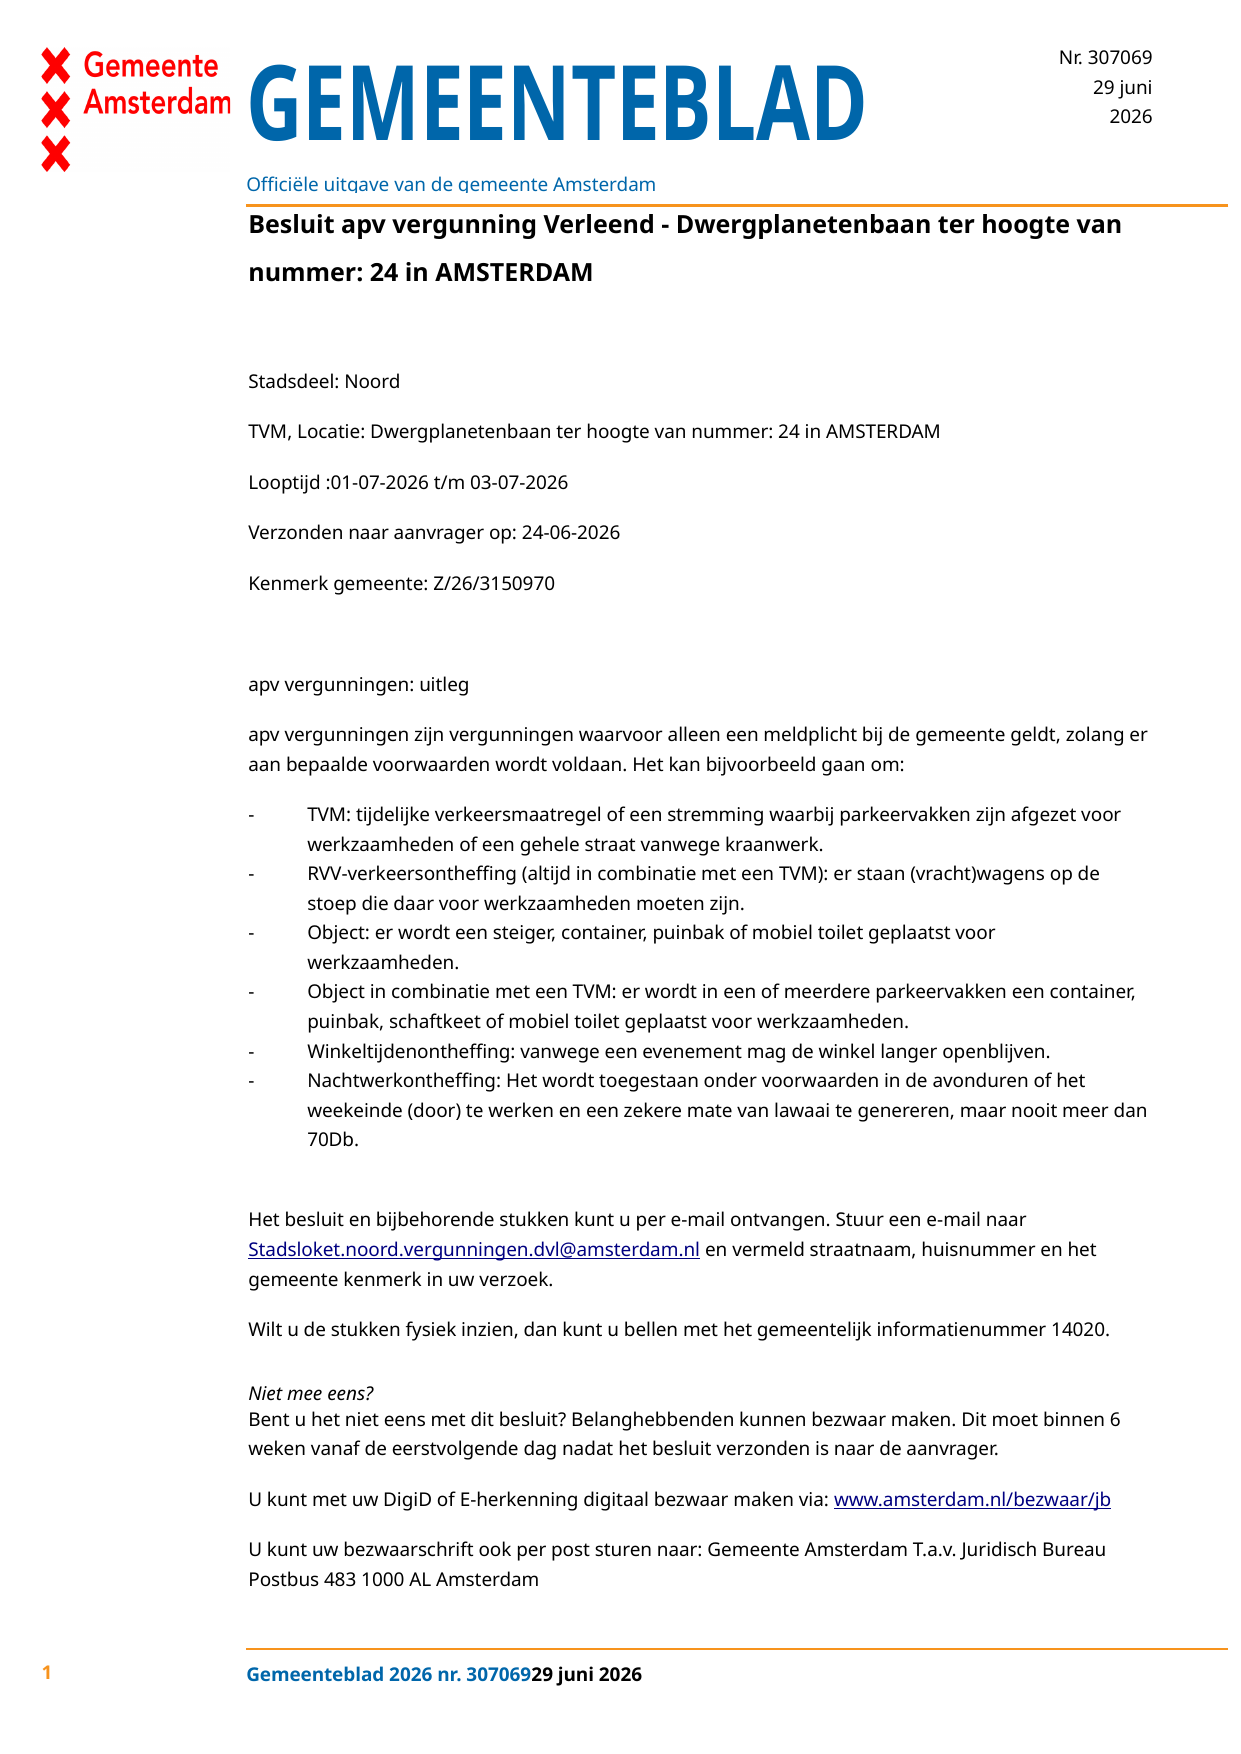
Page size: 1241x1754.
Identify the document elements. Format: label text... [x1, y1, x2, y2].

text U kunt met uw DigiD of E-herkenning digitaal bezwaar maken via: www.amsterdam.nl/bezwaar/jb [248, 1486, 1152, 1512]
list TVM: tijdelijke verkeersmaatregel of een stremming waarbij parkeervakken zijn afgezet voor werkzaamheden of een gehele straat vanwege kraanwerk. [248, 801, 1152, 857]
text Besluit apv vergunning Verleend - Dwergplanetenbaan ter hoogte van nummer: 24 in AMSTERDAM [248, 207, 1152, 288]
text U kunt uw bezwaarschrift ook per post sturen naar: Gemeente Amsterdam T.a.v. Juridisch Bureau Postbus 483 1000 AL Amsterdam [248, 1536, 1152, 1592]
list Nachtwerkontheffing: Het wordt toegestaan onder voorwaarden in de avonduren of het weekeinde (door) te werken en een zekere mate van lawaai te genereren, maar nooit meer dan 70Db. [248, 1067, 1152, 1152]
text Looptijd :01-07-2026 t/m 03-07-2026 [248, 469, 1152, 495]
picture [41, 47, 231, 172]
text Niet mee eens? [248, 1380, 1152, 1406]
text Bent u het niet eens met dit besluit? Belanghebbenden kunnen bezwaar maken. Dit moet binnen 6 weken vanaf de eerstvolgende dag nadat het besluit verzonden is naar de aanvrager. [248, 1406, 1152, 1461]
text Het besluit en bijbehorende stukken kunt u per e-mail ontvangen. Stuur een e-mail naar Stadsloket.noord.vergunningen.dvl@amsterdam.nl en vermeld straatnaam, huisnummer en het gemeente kenmerk in uw verzoek. [248, 1207, 1152, 1292]
text Kenmerk gemeente: Z/26/3150970 [248, 570, 1152, 596]
list RVV-verkeersontheffing (altijd in combinatie met een TVM): er staan (vracht)wagens op de stoep die daar voor werkzaamheden moeten zijn. [248, 860, 1152, 916]
text Stadsdeel: Noord [248, 368, 1152, 394]
text TVM, Locatie: Dwergplanetenbaan ter hoogte van nummer: 24 in AMSTERDAM [248, 419, 1152, 444]
text apv vergunningen: uitleg [248, 671, 1152, 697]
list Winkeltijdenontheffing: vanwege een evenement mag de winkel langer openblijven. [248, 1038, 1152, 1064]
text Wilt u de stukken fysiek inzien, dan kunt u bellen met het gemeentelijk informatienummer 14020. [248, 1316, 1152, 1342]
list Object in combinatie met een TVM: er wordt in een of meerdere parkeervakken een container, puinbak, schaftkeet of mobiel toilet geplaatst voor werkzaamheden. [248, 979, 1152, 1034]
list Object: er wordt een steiger, container, puinbak of mobiel toilet geplaatst voor werkzaamheden. [248, 919, 1152, 975]
text apv vergunningen zijn vergunningen waarvoor alleen een meldplicht bij de gemeente geldt, zolang er aan bepaalde voorwaarden wordt voldaan. Het kan bijvoorbeeld gaan om: [248, 721, 1152, 777]
text Verzonden naar aanvrager op: 24-06-2026 [248, 519, 1152, 545]
